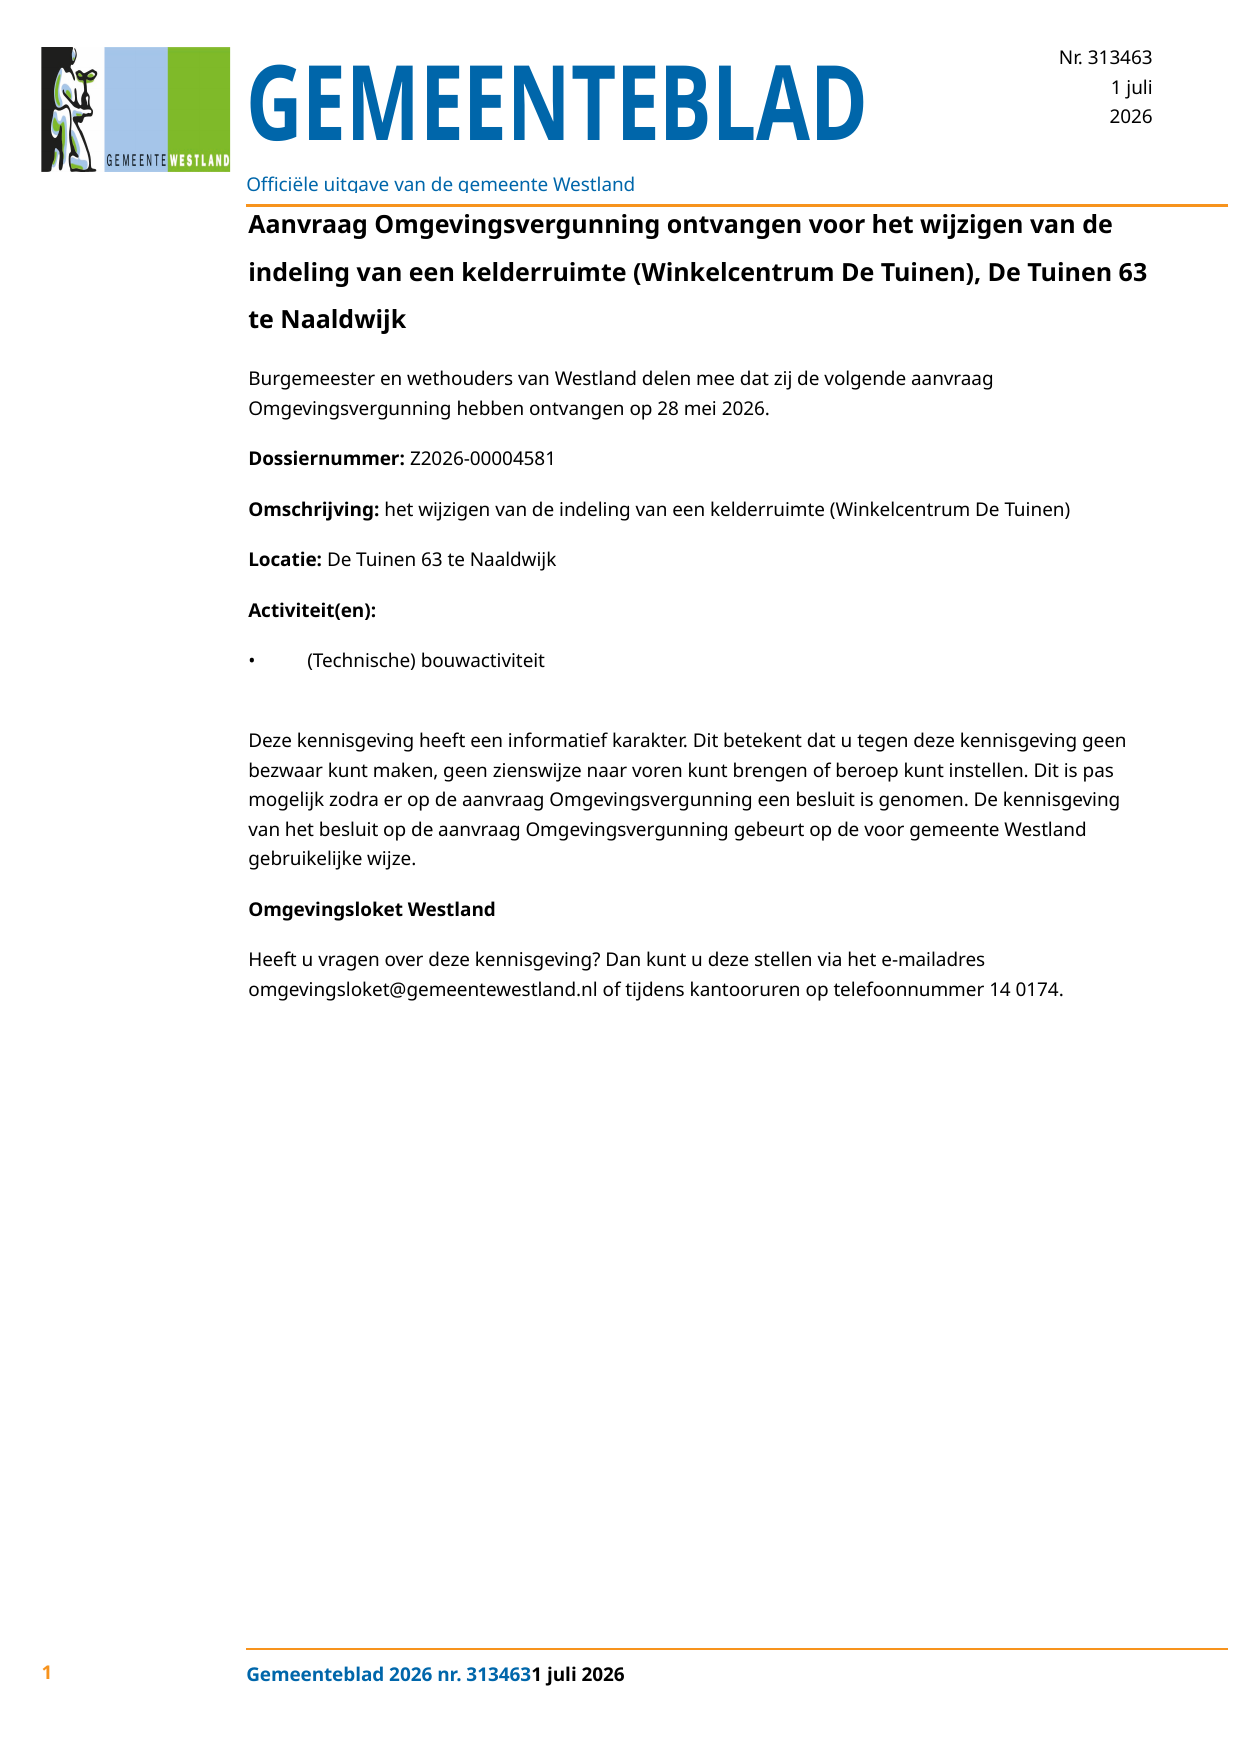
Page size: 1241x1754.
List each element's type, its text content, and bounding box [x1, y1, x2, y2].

text Locatie: De Tuinen 63 te Naaldwijk [248, 546, 1152, 572]
list (Technische) bouwactiviteit [248, 647, 1152, 673]
text Activiteit(en): [248, 597, 1152, 622]
text Aanvraag Omgevingsvergunning ontvangen voor het wijzigen van de indeling van een kelderruimte (Winkelcentrum De Tuinen), De Tuinen 63 te Naaldwijk [248, 207, 1152, 336]
picture [41, 47, 231, 172]
text Deze kennisgeving heeft een informatief karakter. Dit betekent dat u tegen deze kennisgeving geen bezwaar kunt maken, geen zienswijze naar voren kunt brengen of beroep kunt instellen. Dit is pas mogelijk zodra er op de aanvraag Omgevingsvergunning een besluit is genomen. De kennisgeving van het besluit op de aanvraag Omgevingsvergunning gebeurt op de voor gemeente Westland gebruikelijke wijze. [248, 727, 1152, 871]
text Burgemeester en wethouders van Westland delen mee dat zij de volgende aanvraag Omgevingsvergunning hebben ontvangen op 28 mei 2026. [248, 366, 1152, 421]
text Omgevingsloket Westland [248, 896, 1152, 922]
text Omschrijving: het wijzigen van de indeling van een kelderruimte (Winkelcentrum De Tuinen) [248, 496, 1152, 522]
text Dossiernummer: Z2026-00004581 [248, 446, 1152, 471]
text Heeft u vragen over deze kennisgeving? Dan kunt u deze stellen via het e-mailadres omgevingsloket@gemeentewestland.nl of tijdens kantooruren op telefoonnummer 14 0174. [248, 946, 1152, 1002]
